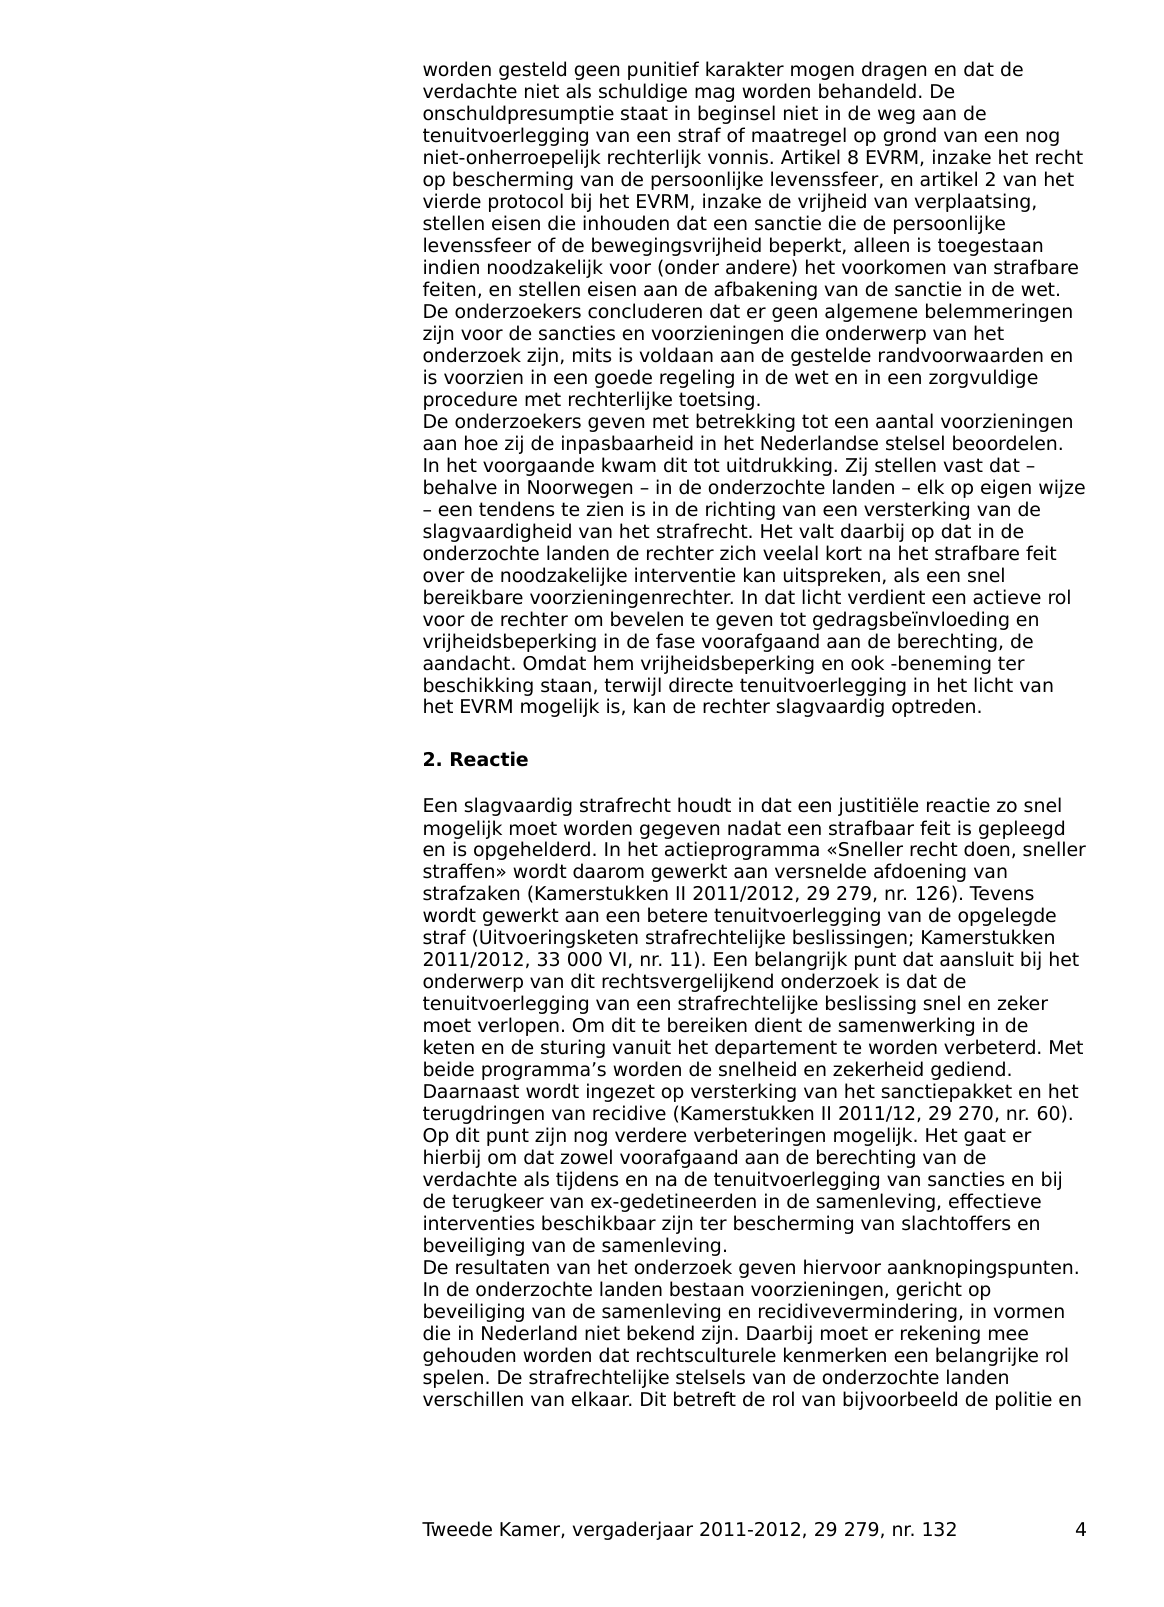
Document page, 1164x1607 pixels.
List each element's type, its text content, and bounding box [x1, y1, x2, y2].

text Een slagvaardig strafrecht houdt in dat een justitiële reactie zo snel mogelijk moet worden gegeven nadat een strafbaar feit is gepleegd en is opgehelderd. In het actieprogramma «Sneller recht doen, sneller straffen» wordt daarom gewerkt aan versnelde afdoening van strafzaken (Kamerstukken II 2011/2012, 29 279, nr. 126). Tevens wordt gewerkt aan een betere tenuitvoerlegging van de opgelegde straf (Uitvoeringsketen strafrechtelijke beslissingen; Kamerstukken 2011/2012, 33 000 VI, nr. 11). Een belangrijk punt dat aansluit bij het onderwerp van dit rechtsvergelijkend onderzoek is dat de tenuitvoerlegging van een strafrechtelijke beslissing snel en zeker moet verlopen. Om dit te bereiken dient de samenwerking in de keten en de sturing vanuit het departement te worden verbeterd. Met beide programma’s worden de snelheid en zekerheid gediend. Daarnaast wordt ingezet op versterking van het sanctiepakket en het terugdringen van recidive (Kamerstukken II 2011/12, 29 270, nr. 60). [422, 795, 1087, 1125]
text De resultaten van het onderzoek geven hiervoor aanknopingspunten. In de onderzochte landen bestaan voorzieningen, gericht op beveiliging van de samenleving en recidivevermindering, in vormen die in Nederland niet bekend zijn. Daarbij moet er rekening mee gehouden worden dat rechtsculturele kenmerken een belangrijke rol spelen. De strafrechtelijke stelsels van de onderzochte landen verschillen van elkaar. Dit betreft de rol van bijvoorbeeld de politie en [422, 1257, 1087, 1411]
text De onderzoekers geven met betrekking tot een aantal voorzieningen aan hoe zij de inpasbaarheid in het Nederlandse stelsel beoordelen. In het voorgaande kwam dit tot uitdrukking. Zij stellen vast dat – behalve in Noorwegen – in de onderzochte landen – elk op eigen wijze – een tendens te zien is in de richting van een versterking van de slagvaardigheid van het strafrecht. Het valt daarbij op dat in de onderzochte landen de rechter zich veelal kort na het strafbare feit over de noodzakelijke interventie kan uitspreken, als een snel bereikbare voorzieningenrechter. In dat licht verdient een actieve rol voor de rechter om bevelen te geven tot gedragsbeïnvloeding en vrijheidsbeperking in de fase voorafgaand aan de berechting, de aandacht. Omdat hem vrijheidsbeperking en ook -beneming ter beschikking staan, terwijl directe tenuitvoerlegging in het licht van het EVRM mogelijk is, kan de rechter slagvaardig optreden. [422, 411, 1087, 718]
text Op dit punt zijn nog verdere verbeteringen mogelijk. Het gaat er hierbij om dat zowel voorafgaand aan de berechting van de verdachte als tijdens en na de tenuitvoerlegging van sancties en bij de terugkeer van ex-gedetineerden in de samenleving, effectieve interventies beschikbaar zijn ter bescherming van slachtoffers en beveiliging van de samenleving. [422, 1125, 1087, 1257]
subtitle 2. Reactie [422, 748, 1087, 770]
text worden gesteld geen punitief karakter mogen dragen en dat de verdachte niet als schuldige mag worden behandeld. De onschuldpresumptie staat in beginsel niet in de weg aan de tenuitvoerlegging van een straf of maatregel op grond van een nog niet-onherroepelijk rechterlijk vonnis. Artikel 8 EVRM, inzake het recht op bescherming van de persoonlijke levenssfeer, en artikel 2 van het vierde protocol bij het EVRM, inzake de vrijheid van verplaatsing, stellen eisen die inhouden dat een sanctie die de persoonlijke levenssfeer of de bewegingsvrijheid beperkt, alleen is toegestaan indien noodzakelijk voor (onder andere) het voorkomen van strafbare feiten, en stellen eisen aan de afbakening van de sanctie in de wet. De onderzoekers concluderen dat er geen algemene belemmeringen zijn voor de sancties en voorzieningen die onderwerp van het onderzoek zijn, mits is voldaan aan de gestelde randvoorwaarden en is voorzien in een goede regeling in de wet en in een zorgvuldige procedure met rechterlijke toetsing. [422, 59, 1087, 411]
